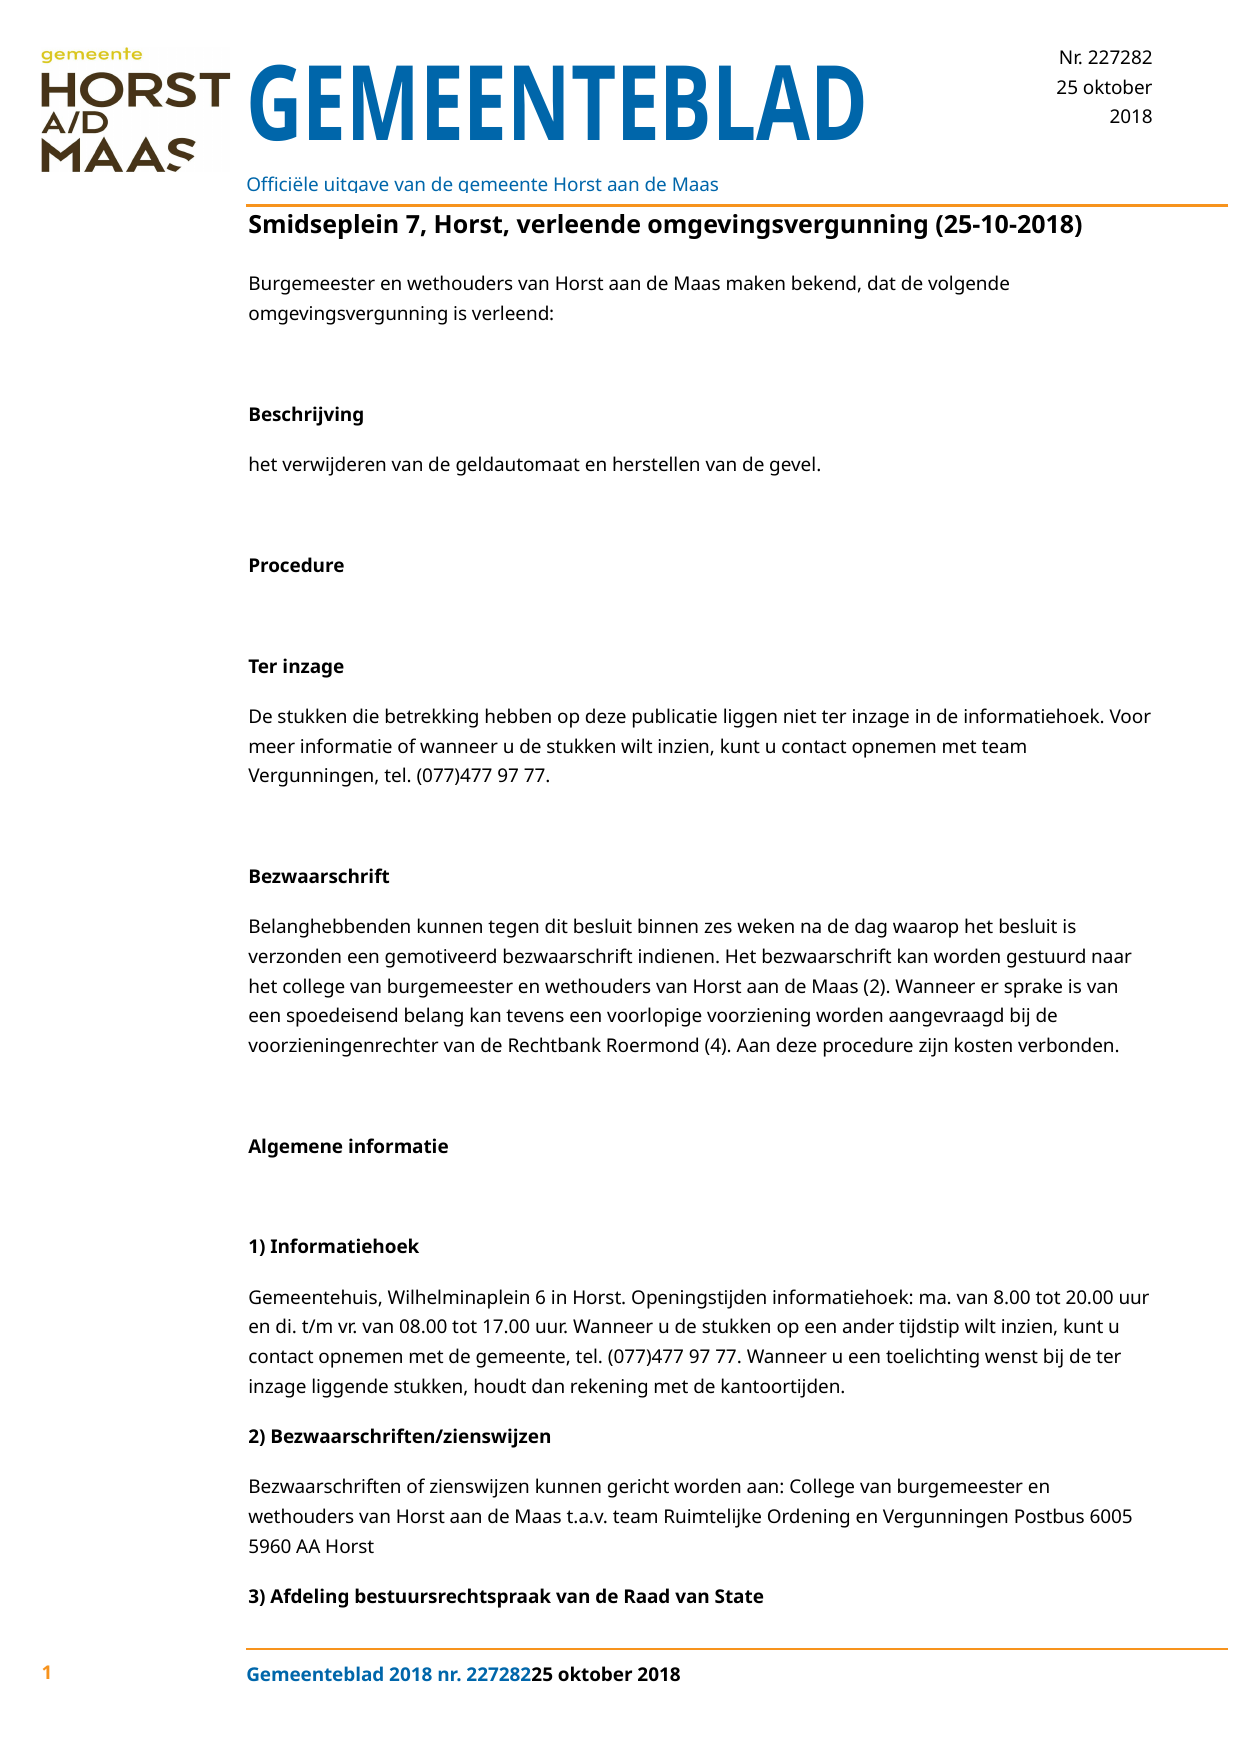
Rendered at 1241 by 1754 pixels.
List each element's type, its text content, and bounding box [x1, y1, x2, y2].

text Beschrijving [248, 401, 1152, 426]
text Procedure [248, 552, 1152, 578]
text Belanghebbenden kunnen tegen dit besluit binnen zes weken na de dag waarop het besluit is verzonden een gemotiveerd bezwaarschrift indienen. Het bezwaarschrift kan worden gestuurd naar het college van burgemeester en wethouders van Horst aan de Maas (2). Wanneer er sprake is van een spoedeisend belang kan tevens een voorlopige voorziening worden aangevraagd bij de voorzieningenrechter van de Rechtbank Roermond (4). Aan deze procedure zijn kosten verbonden. [248, 914, 1152, 1058]
text Bezwaarschrift [248, 863, 1152, 889]
text De stukken die betrekking hebben op deze publicatie liggen niet ter inzage in de informatiehoek. Voor meer informatie of wanneer u de stukken wilt inzien, kunt u contact opnemen met team Vergunningen, tel. (077)477 97 77. [248, 703, 1152, 788]
text 3) Afdeling bestuursrechtspraak van de Raad van State [248, 1583, 1152, 1609]
text Gemeentehuis, Wilhelminaplein 6 in Horst. Openingstijden informatiehoek: ma. van 8.00 tot 20.00 uur en di. t/m vr. van 08.00 tot 17.00 uur. Wanneer u de stukken op een ander tijdstip wilt inzien, kunt u contact opnemen met de gemeente, tel. (077)477 97 77. Wanneer u een toelichting wenst bij de ter inzage liggende stukken, houdt dan rekening met de kantoortijden. [248, 1284, 1152, 1398]
picture [41, 47, 231, 172]
text 1) Informatiehoek [248, 1234, 1152, 1259]
text Ter inzage [248, 653, 1152, 678]
text Bezwaarschriften of zienswijzen kunnen gericht worden aan: College van burgemeester en wethouders van Horst aan de Maas t.a.v. team Ruimtelijke Ordening en Vergunningen Postbus 6005 5960 AA Horst [248, 1474, 1152, 1558]
text Burgemeester en wethouders van Horst aan de Maas maken bekend, dat de volgende omgevingsvergunning is verleend: [248, 270, 1152, 326]
text het verwijderen van de geldautomaat en herstellen van de gevel. [248, 451, 1152, 477]
text Smidseplein 7, Horst, verleende omgevingsvergunning (25-10-2018) [248, 207, 1152, 241]
text 2) Bezwaarschriften/zienswijzen [248, 1423, 1152, 1449]
text Algemene informatie [248, 1133, 1152, 1158]
